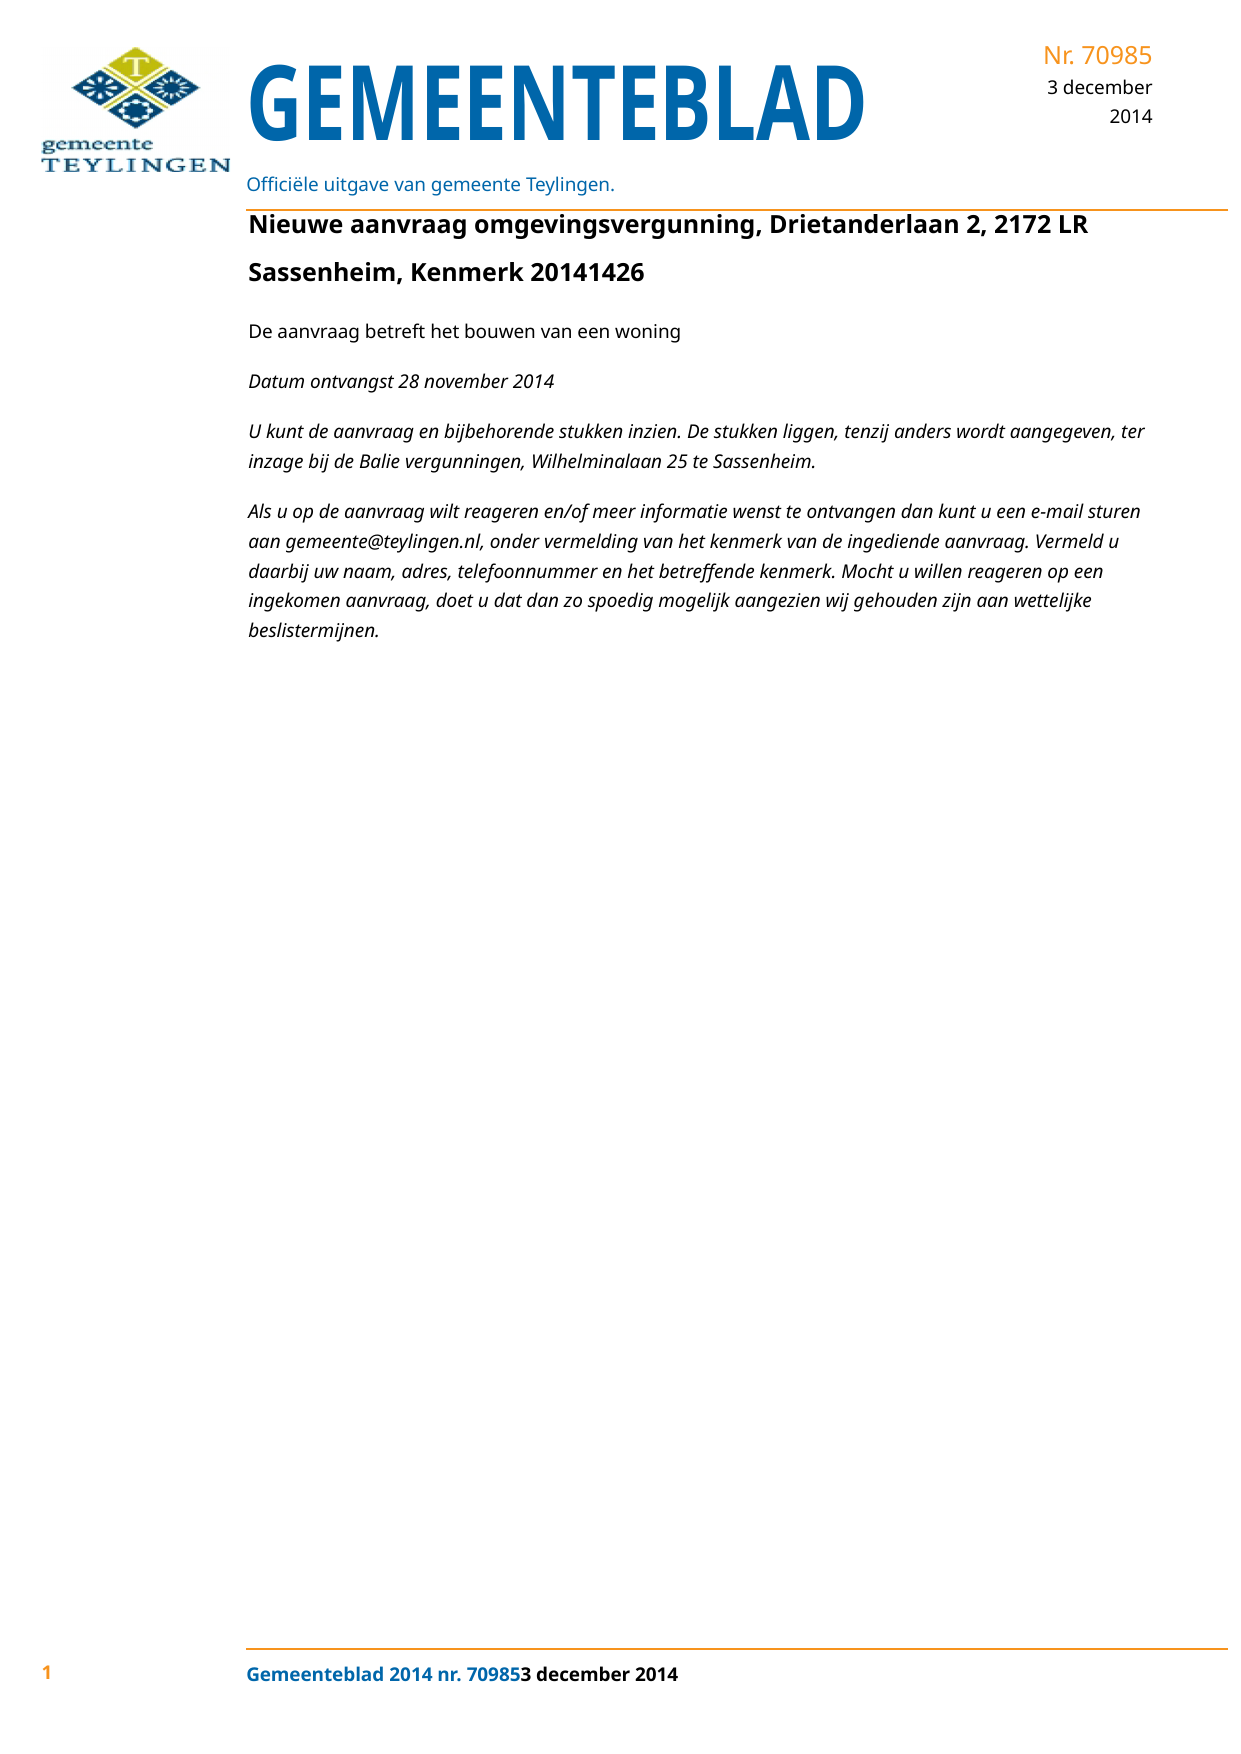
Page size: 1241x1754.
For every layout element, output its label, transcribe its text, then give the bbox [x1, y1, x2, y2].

text Nieuwe aanvraag omgevingsvergunning, Drietanderlaan 2, 2172 LR Sassenheim, Kenmerk 20141426 [248, 211, 1152, 288]
picture [41, 47, 231, 172]
text U kunt de aanvraag en bijbehorende stukken inzien. De stukken liggen, tenzij anders wordt aangegeven, ter inzage bij de Balie vergunningen, Wilhelminalaan 25 te Sassenheim. [248, 419, 1152, 474]
text Als u op de aanvraag wilt reageren en/of meer informatie wenst te ontvangen dan kunt u een e-mail sturen aan gemeente@teylingen.nl, onder vermelding van het kenmerk van de ingediende aanvraag. Vermeld u daarbij uw naam, adres, telefoonnummer en het betreffende kenmerk. Mocht u willen reageren op een ingekomen aanvraag, doet u dat dan zo spoedig mogelijk aangezien wij gehouden zijn aan wettelijke beslistermijnen. [248, 499, 1152, 643]
text De aanvraag betreft het bouwen van een woning [248, 318, 1152, 344]
text Datum ontvangst 28 november 2014 [248, 368, 1152, 394]
